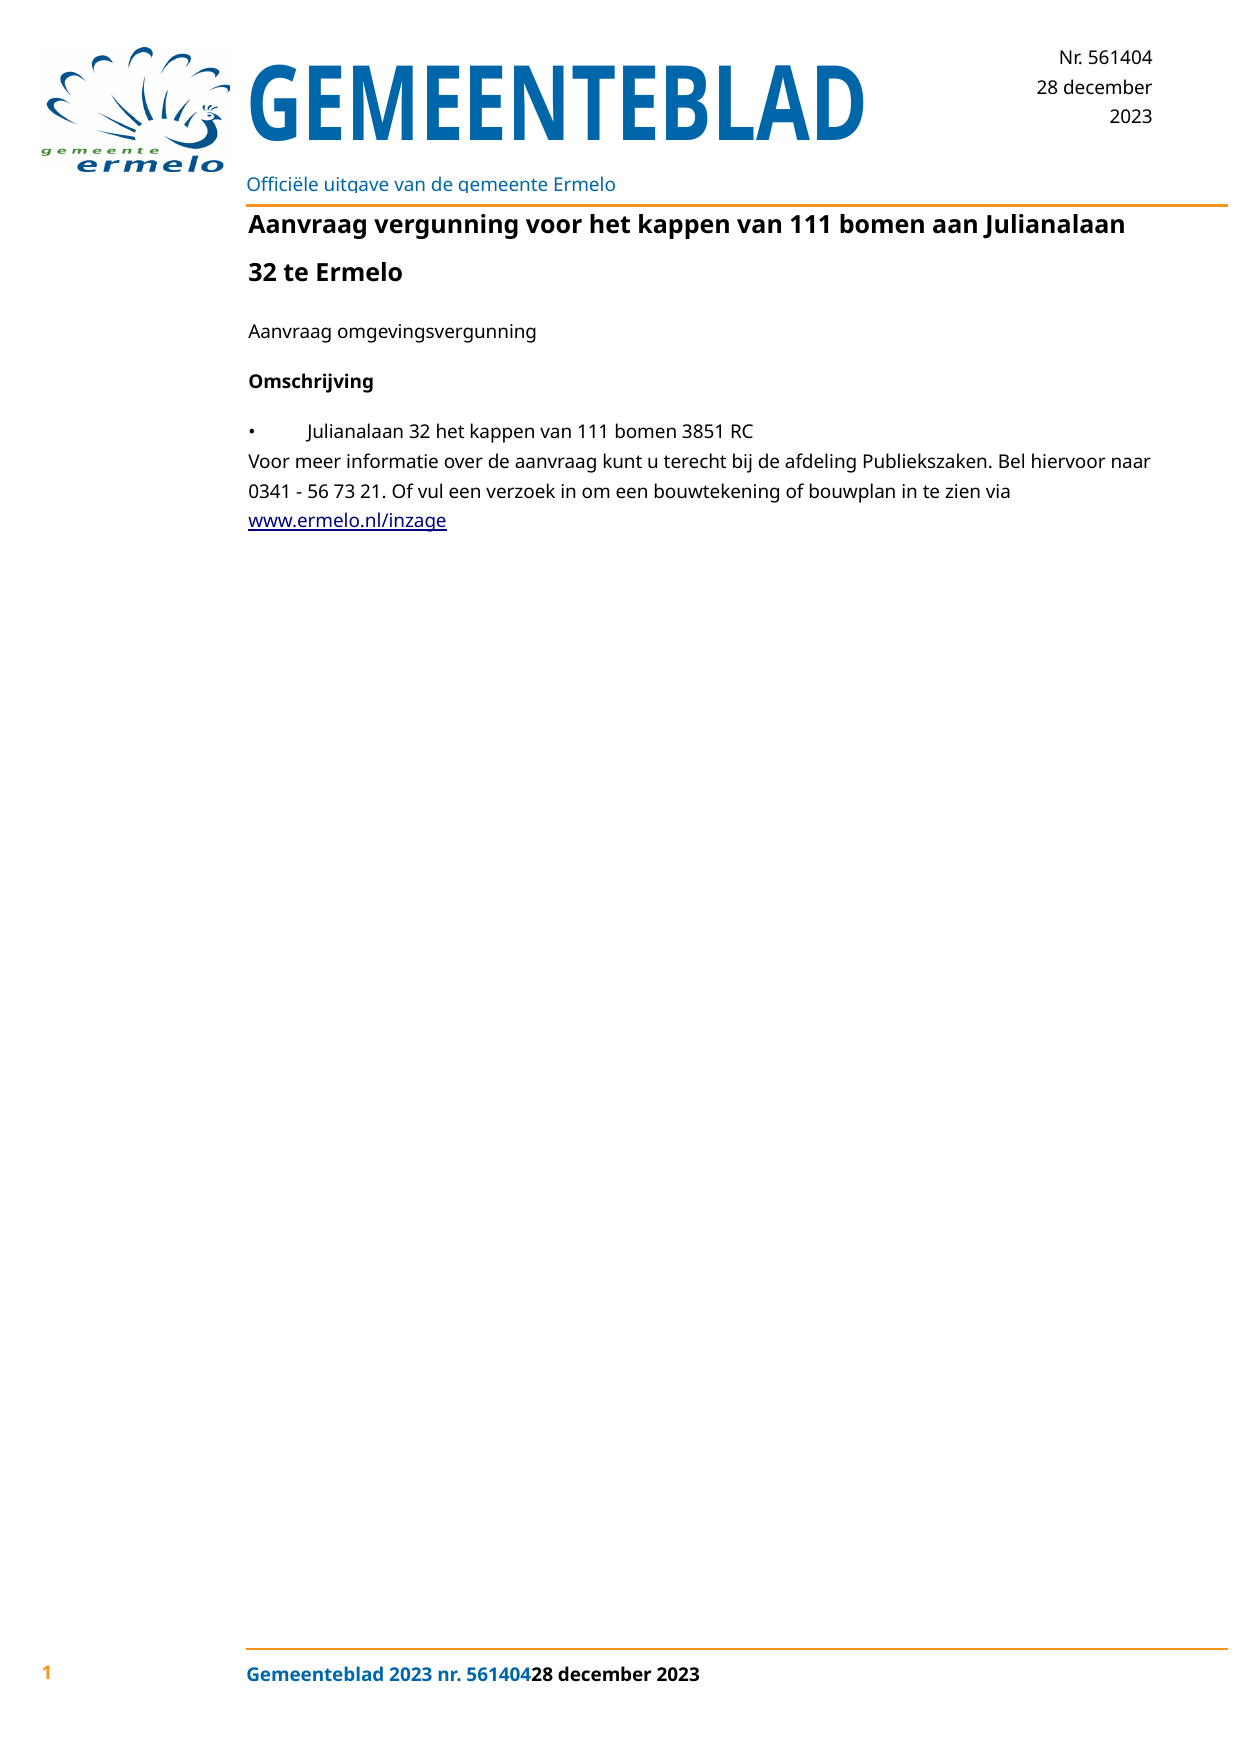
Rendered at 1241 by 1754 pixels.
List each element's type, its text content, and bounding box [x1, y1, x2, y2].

text Aanvraag vergunning voor het kappen van 111 bomen aan Julianalaan 32 te Ermelo [248, 207, 1152, 288]
text Aanvraag omgevingsvergunning [248, 318, 1152, 344]
picture [41, 47, 231, 172]
list Julianalaan 32 het kappen van 111 bomen 3851 RC [248, 419, 1152, 444]
text Omschrijving [248, 368, 1152, 394]
text Voor meer informatie over de aanvraag kunt u terecht bij de afdeling Publiekszaken. Bel hiervoor naar 0341 - 56 73 21. Of vul een verzoek in om een bouwtekening of bouwplan in te zien via www.ermelo.nl/inzage [248, 448, 1152, 533]
